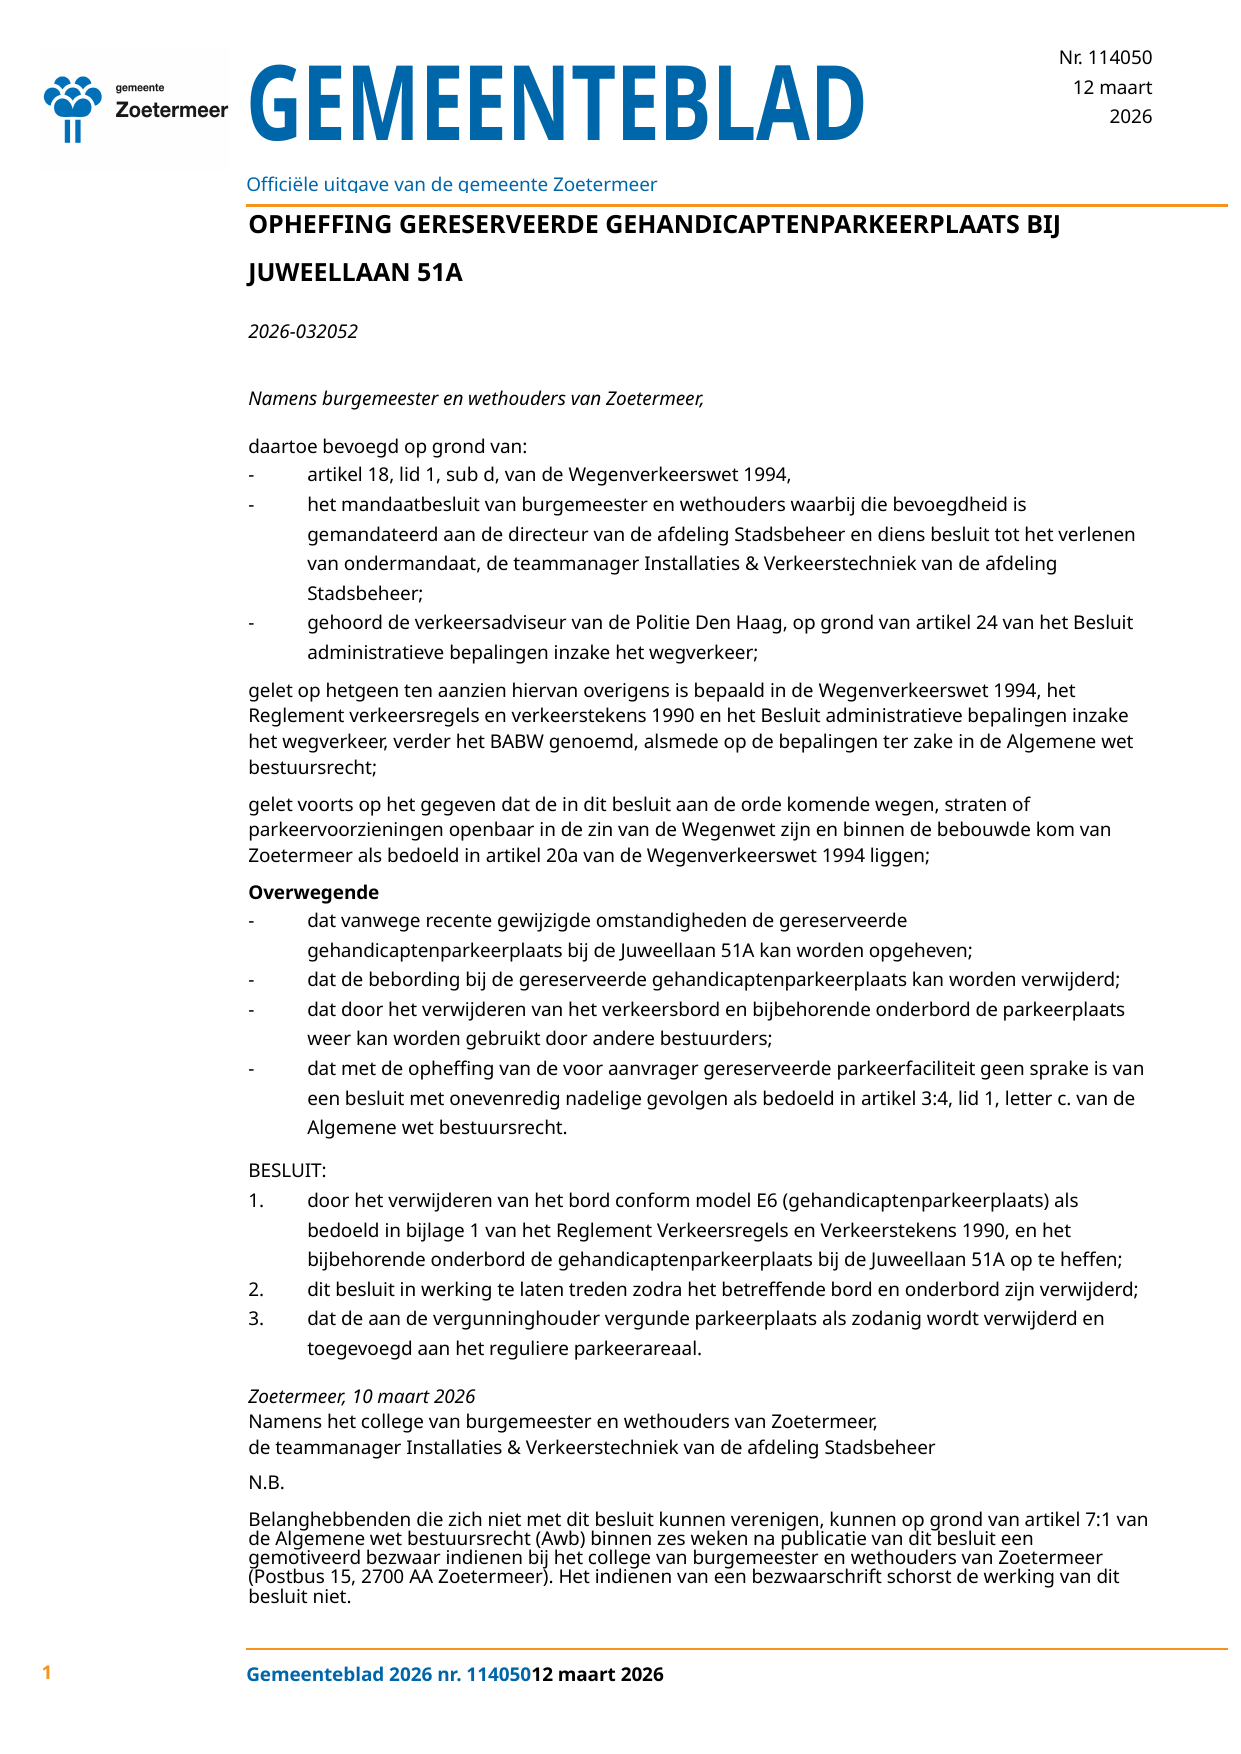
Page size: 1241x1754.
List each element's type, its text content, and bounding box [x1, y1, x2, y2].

text OPHEFFING GERESERVEERDE GEHANDICAPTENPARKEERPLAATS BIJ JUWEELLAAN 51A [248, 207, 1152, 288]
list artikel 18, lid 1, sub d, van de Wegenverkeerswet 1994, [248, 462, 1152, 487]
text daartoe bevoegd op grond van: [248, 433, 1152, 459]
list dat de bebording bij de gereserveerde gehandicaptenparkeerplaats kan worden verwijderd; [248, 966, 1152, 992]
text 2026-032052 [248, 318, 1152, 344]
text gelet op hetgeen ten aanzien hiervan overigens is bepaald in de Wegenverkeerswet 1994, het Reglement verkeersregels en verkeerstekens 1990 en het Besluit administratieve bepalingen inzake het wegverkeer, verder het BABW genoemd, alsmede op de bepalingen ter zake in de Algemene wet bestuursrecht; [248, 677, 1152, 780]
text N.B. [248, 1474, 1152, 1493]
text gelet voorts op het gegeven dat de in dit besluit aan de orde komende wegen, straten of parkeervoorzieningen openbaar in de zin van de Wegenwet zijn en binnen de bebouwde kom van Zoetermeer als bedoeld in artikel 20a van de Wegenverkeerswet 1994 liggen; [248, 791, 1152, 868]
list dit besluit in werking te laten treden zodra het betreffende bord en onderbord zijn verwijderd; [248, 1276, 1152, 1302]
picture [41, 47, 231, 172]
text Namens het college van burgemeester en wethouders van Zoetermeer, [248, 1409, 1152, 1434]
text Namens burgemeester en wethouders van Zoetermeer, [248, 386, 1152, 411]
list dat vanwege recente gewijzigde omstandigheden de gereserveerde gehandicaptenparkeerplaats bij de Juweellaan 51A kan worden opgeheven; [248, 907, 1152, 963]
list gehoord de verkeersadviseur van de Politie Den Haag, op grond van artikel 24 van het Besluit administratieve bepalingen inzake het wegverkeer; [248, 609, 1152, 665]
list het mandaatbesluit van burgemeester en wethouders waarbij die bevoegdheid is gemandateerd aan de directeur van de afdeling Stadsbeheer en diens besluit tot het verlenen van ondermandaat, de teammanager Installaties & Verkeerstechniek van de afdeling Stadsbeheer; [248, 491, 1152, 606]
text Belanghebbenden die zich niet met dit besluit kunnen verenigen, kunnen op grond van artikel 7:1 van de Algemene wet bestuursrecht (Awb) binnen zes weken na publicatie van dit besluit een gemotiveerd bezwaar indienen bij het college van burgemeester en wethouders van Zoetermeer (Postbus 15, 2700 AA Zoetermeer). Het indienen van een bezwaarschrift schorst de werking van dit besluit niet. [248, 1511, 1152, 1607]
list door het verwijderen van het bord conform model E6 (gehandicaptenparkeerplaats) als bedoeld in bijlage 1 van het Reglement Verkeersregels en Verkeerstekens 1990, en het bijbehorende onderbord de gehandicaptenparkeerplaats bij de Juweellaan 51A op te heffen; [248, 1187, 1152, 1272]
text de teammanager Installaties & Verkeerstechniek van de afdeling Stadsbeheer [248, 1434, 1152, 1460]
list dat met de opheffing van de voor aanvrager gereserveerde parkeerfaciliteit geen sprake is van een besluit met onevenredig nadelige gevolgen als bedoeld in artikel 3:4, lid 1, letter c. van de Algemene wet bestuursrecht. [248, 1055, 1152, 1140]
list dat de aan de vergunninghouder vergunde parkeerplaats als zodanig wordt verwijderd en toegevoegd aan het reguliere parkeerareaal. [248, 1306, 1152, 1361]
text BESLUIT: [248, 1158, 1152, 1183]
text Overwegende [248, 879, 1152, 905]
text Zoetermeer, 10 maart 2026 [248, 1383, 1152, 1409]
list dat door het verwijderen van het verkeersbord en bijbehorende onderbord de parkeerplaats weer kan worden gebruikt door andere bestuurders; [248, 996, 1152, 1051]
